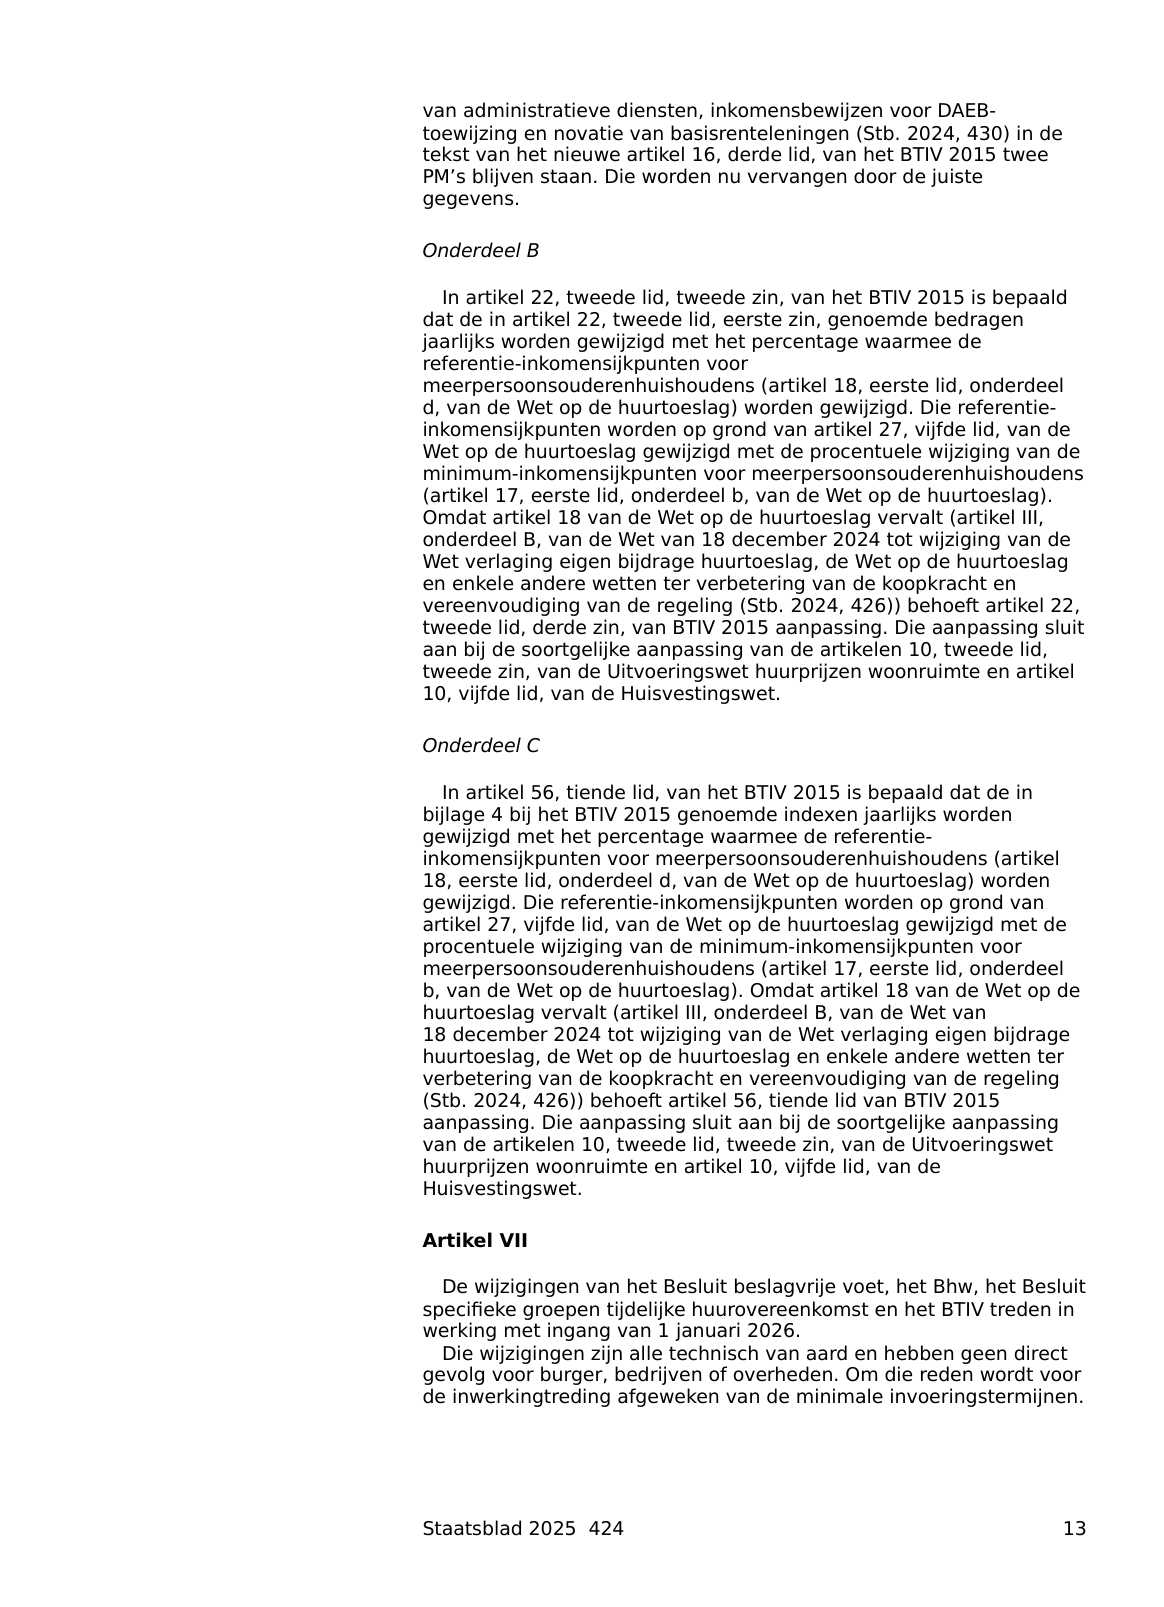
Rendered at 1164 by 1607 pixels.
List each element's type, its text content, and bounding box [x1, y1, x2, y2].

text De wijzigingen van het Besluit beslagvrije voet, het Bhw, het Besluit specifieke groepen tijdelijke huurovereenkomst en het BTIV treden in werking met ingang van 1 januari 2026. [422, 1276, 1087, 1342]
subtitle Onderdeel B [422, 240, 1087, 262]
text Die wijzigingen zijn alle technisch van aard en hebben geen direct gevolg voor burger, bedrijven of overheden. Om die reden wordt voor de inwerkingtreding afgeweken van de minimale invoeringstermijnen. [422, 1342, 1087, 1408]
text In artikel 56, tiende lid, van het BTIV 2015 is bepaald dat de in bijlage 4 bij het BTIV 2015 genoemde indexen jaarlijks worden gewijzigd met het percentage waarmee de referentie-inkomensijkpunten voor meerpersoonsouderenhuishoudens (artikel 18, eerste lid, onderdeel d, van de Wet op de huurtoeslag) worden gewijzigd. Die referentie-inkomensijkpunten worden op grond van artikel 27, vijfde lid, van de Wet op de huurtoeslag gewijzigd met de procentuele wijziging van de minimum-inkomensijkpunten voor meerpersoonsouderenhuishoudens (artikel 17, eerste lid, onderdeel b, van de Wet op de huurtoeslag). Omdat artikel 18 van de Wet op de huurtoeslag vervalt (artikel III, onderdeel B, van de Wet van 18 december 2024 tot wijziging van de Wet verlaging eigen bijdrage huurtoeslag, de Wet op de huurtoeslag en enkele andere wetten ter verbetering van de koopkracht en vereenvoudiging van de regeling (Stb. 2024, 426)) behoeft artikel 56, tiende lid van BTIV 2015 aanpassing. Die aanpassing sluit aan bij de soortgelijke aanpassing van de artikelen 10, tweede lid, tweede zin, van de Uitvoeringswet huurprijzen woonruimte en artikel 10, vijfde lid, van de Huisvestingswet. [422, 782, 1087, 1199]
subtitle Artikel VII [422, 1229, 1087, 1251]
text van administratieve diensten, inkomensbewijzen voor DAEB-toewijzing en novatie van basisrenteleningen (Stb. 2024, 430) in de tekst van het nieuwe artikel 16, derde lid, van het BTIV 2015 twee PM’s blijven staan. Die worden nu vervangen door de juiste gegevens. [422, 100, 1087, 210]
text In artikel 22, tweede lid, tweede zin, van het BTIV 2015 is bepaald dat de in artikel 22, tweede lid, eerste zin, genoemde bedragen jaarlijks worden gewijzigd met het percentage waarmee de referentie-inkomensijkpunten voor meerpersoonsouderenhuishoudens (artikel 18, eerste lid, onderdeel d, van de Wet op de huurtoeslag) worden gewijzigd. Die referentie-inkomensijkpunten worden op grond van artikel 27, vijfde lid, van de Wet op de huurtoeslag gewijzigd met de procentuele wijziging van de minimum-inkomensijkpunten voor meerpersoonsouderenhuishoudens (artikel 17, eerste lid, onderdeel b, van de Wet op de huurtoeslag). Omdat artikel 18 van de Wet op de huurtoeslag vervalt (artikel III, onderdeel B, van de Wet van 18 december 2024 tot wijziging van de Wet verlaging eigen bijdrage huurtoeslag, de Wet op de huurtoeslag en enkele andere wetten ter verbetering van de koopkracht en vereenvoudiging van de regeling (Stb. 2024, 426)) behoeft artikel 22, tweede lid, derde zin, van BTIV 2015 aanpassing. Die aanpassing sluit aan bij de soortgelijke aanpassing van de artikelen 10, tweede lid, tweede zin, van de Uitvoeringswet huurprijzen woonruimte en artikel 10, vijfde lid, van de Huisvestingswet. [422, 287, 1087, 705]
subtitle Onderdeel C [422, 735, 1087, 757]
